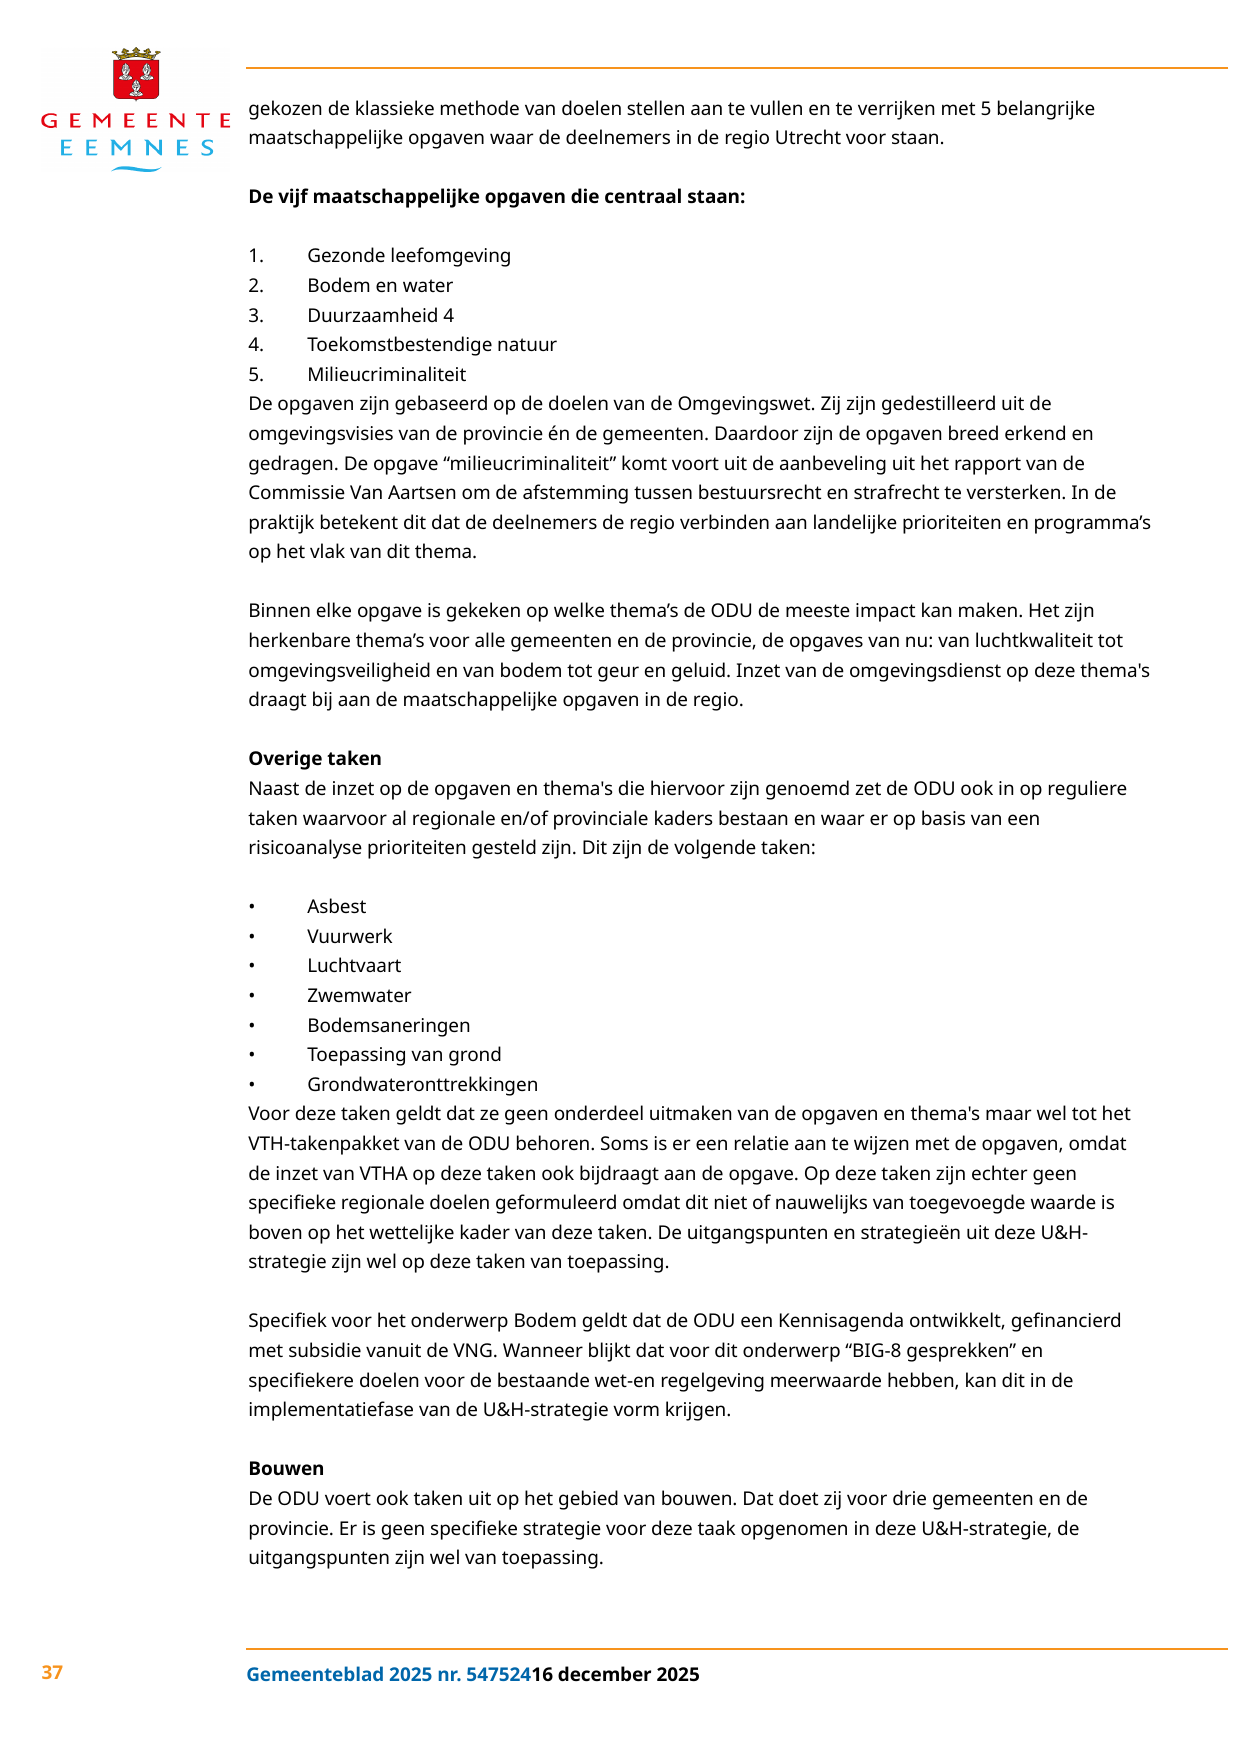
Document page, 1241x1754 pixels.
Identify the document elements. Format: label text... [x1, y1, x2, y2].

text Voor deze taken geldt dat ze geen onderdeel uitmaken van de opgaven en thema's maar wel tot het VTH-takenpakket van de ODU behoren. Soms is er een relatie aan te wijzen met de opgaven, omdat de inzet van VTHA op deze taken ook bijdraagt aan de opgave. Op deze taken zijn echter geen specifieke regionale doelen geformuleerd omdat dit niet of nauwelijks van toegevoegde waarde is boven op het wettelijke kader van deze taken. De uitgangspunten en strategieën uit deze U&H-strategie zijn wel op deze taken van toepassing. [248, 1101, 1152, 1274]
text gekozen de klassieke methode van doelen stellen aan te vullen en te verrijken met 5 belangrijke maatschappelijke opgaven waar de deelnemers in de regio Utrecht voor staan. [248, 95, 1152, 150]
picture [41, 47, 231, 172]
list Bodem en water [248, 272, 1152, 298]
list Zwemwater [248, 982, 1152, 1008]
text Bouwen [248, 1456, 1152, 1481]
list Toepassing van grond [248, 1041, 1152, 1067]
text De vijf maatschappelijke opgaven die centraal staan: [248, 183, 1152, 209]
list Vuurwerk [248, 923, 1152, 949]
text Overige taken [248, 746, 1152, 771]
list Grondwateronttrekkingen [248, 1071, 1152, 1097]
list Asbest [248, 893, 1152, 919]
text De ODU voert ook taken uit op het gebied van bouwen. Dat doet zij voor drie gemeenten en de provincie. Er is geen specifieke strategie voor deze taak opgenomen in deze U&H-strategie, de uitgangspunten zijn wel van toepassing. [248, 1485, 1152, 1570]
list Luchtvaart [248, 953, 1152, 978]
text Naast de inzet op de opgaven en thema's die hiervoor zijn genoemd zet de ODU ook in op reguliere taken waarvoor al regionale en/of provinciale kaders bestaan en waar er op basis van een risicoanalyse prioriteiten gesteld zijn. Dit zijn de volgende taken: [248, 775, 1152, 860]
list Milieucriminaliteit [248, 361, 1152, 387]
text Binnen elke opgave is gekeken op welke thema’s de ODU de meeste impact kan maken. Het zijn herkenbare thema’s voor alle gemeenten en de provincie, de opgaves van nu: van luchtkwaliteit tot omgevingsveiligheid en van bodem tot geur en geluid. Inzet van de omgevingsdienst op deze thema's draagt bij aan de maatschappelijke opgaven in de regio. [248, 598, 1152, 712]
text De opgaven zijn gebaseerd op de doelen van de Omgevingswet. Zij zijn gedestilleerd uit de omgevingsvisies van de provincie én de gemeenten. Daardoor zijn de opgaven breed erkend en gedragen. De opgave “milieucriminaliteit” komt voort uit de aanbeveling uit het rapport van de Commissie Van Aartsen om de afstemming tussen bestuursrecht en strafrecht te versterken. In de praktijk betekent dit dat de deelnemers de regio verbinden aan landelijke prioriteiten en programma’s op het vlak van dit thema. [248, 391, 1152, 564]
text Specifiek voor het onderwerp Bodem geldt dat de ODU een Kennisagenda ontwikkelt, gefinancierd met subsidie vanuit de VNG. Wanneer blijkt dat voor dit onderwerp “BIG-8 gesprekken” en specifiekere doelen voor de bestaande wet-en regelgeving meerwaarde hebben, kan dit in de implementatiefase van de U&H-strategie vorm krijgen. [248, 1308, 1152, 1422]
list Toekomstbestendige natuur [248, 331, 1152, 357]
list Duurzaamheid 4 [248, 302, 1152, 328]
list Bodemsaneringen [248, 1012, 1152, 1038]
list Gezonde leefomgeving [248, 243, 1152, 268]
